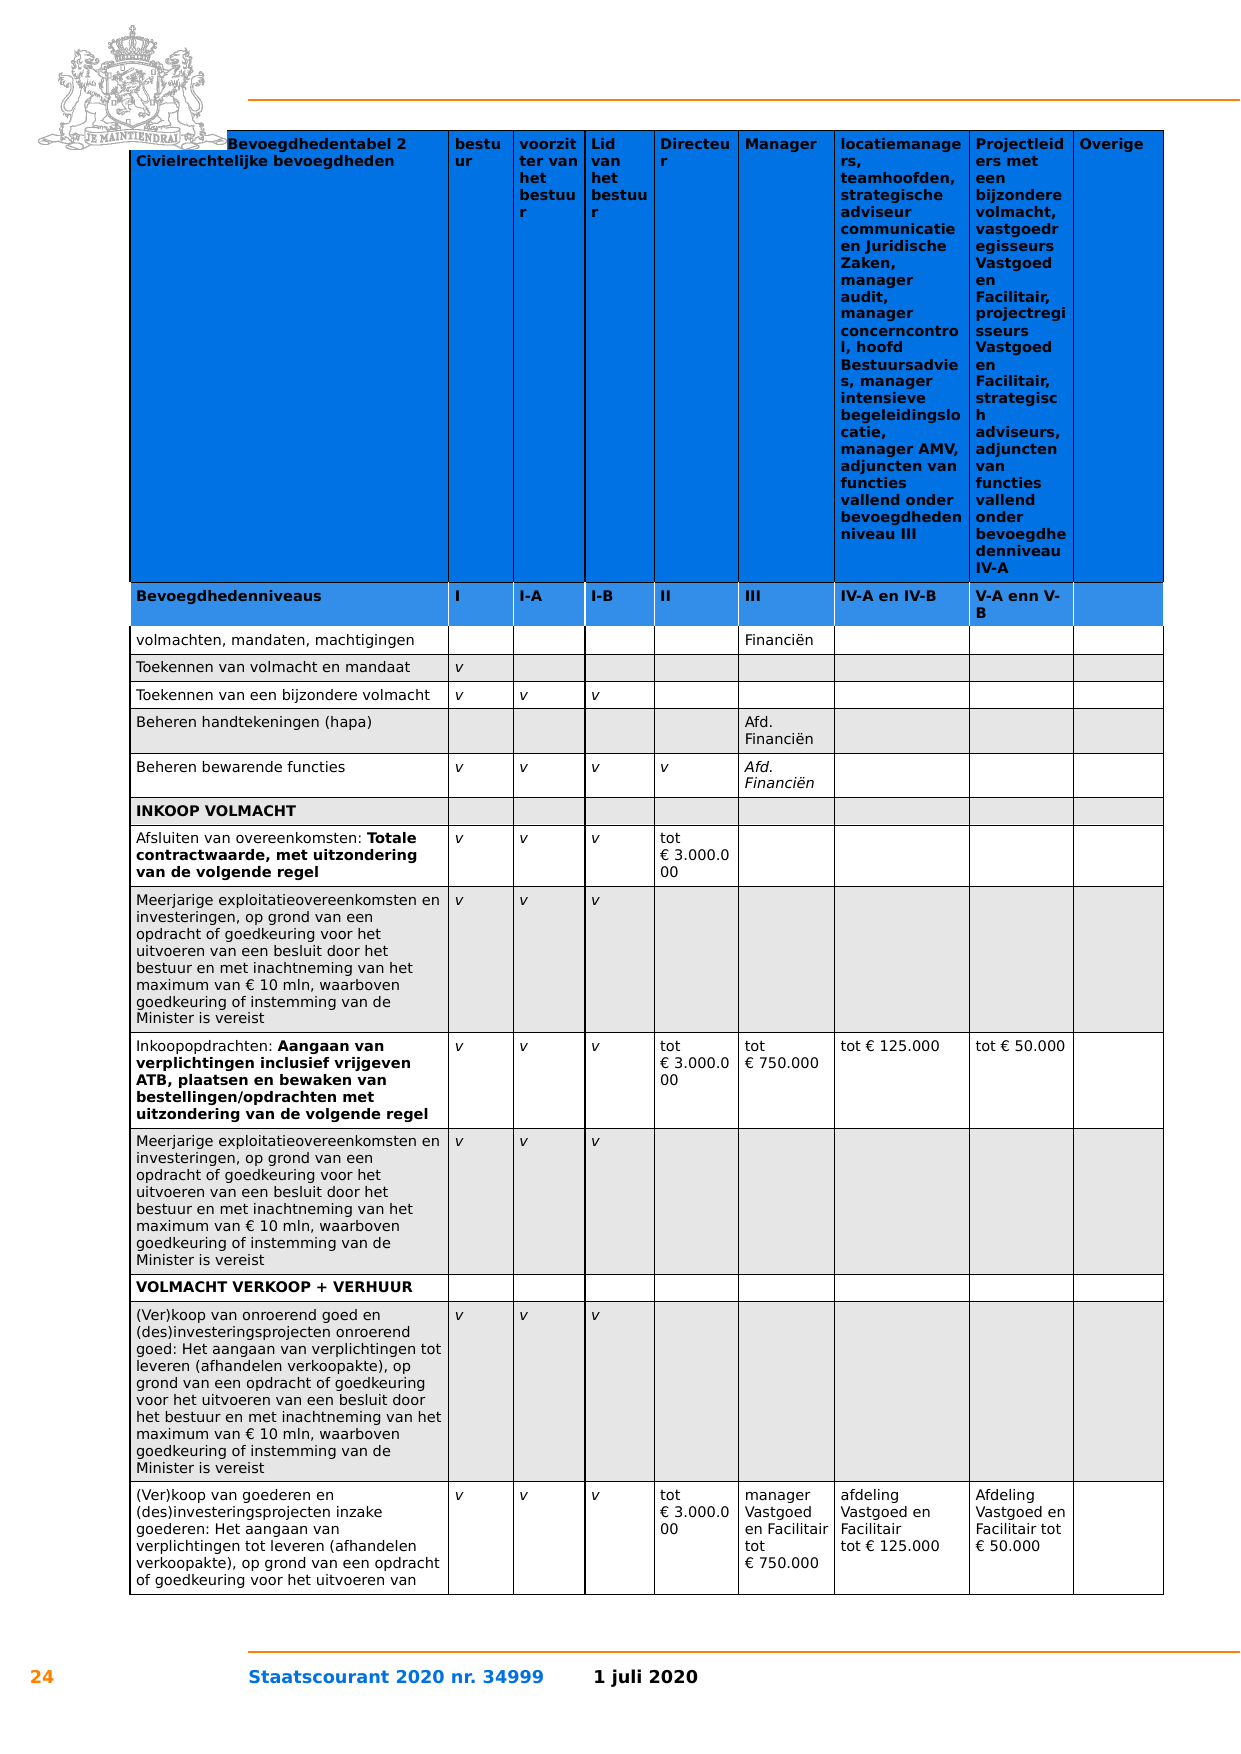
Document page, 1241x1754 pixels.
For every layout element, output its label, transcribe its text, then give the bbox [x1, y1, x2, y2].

table_cell [739, 1302, 834, 1481]
table_cell v [655, 754, 738, 797]
table_header Projectleiders met een bijzondere volmacht, vastgoedregisseurs Vastgoed en Facilitair, projectregisseurs Vastgoed en Facilitair, strategisch adviseurs, adjuncten van functies vallend onder bevoegdhedenniveau IV-A [970, 131, 1073, 582]
table_cell [1074, 583, 1163, 626]
table_cell IV-A en IV-B [835, 583, 969, 626]
table_cell [586, 1275, 654, 1301]
table_cell [1074, 655, 1163, 681]
table_cell Financiën [739, 627, 834, 653]
table_cell tot € 3.000.000 [655, 1482, 738, 1593]
table_cell [514, 655, 584, 681]
table_header Bevoegdhedentabel 2 Civielrechtelijke bevoegdheden [131, 131, 448, 582]
table_cell [970, 655, 1073, 681]
table_cell [1074, 1033, 1163, 1127]
table_cell [835, 655, 969, 681]
table_cell Inkoopopdrachten: Aangaan van verplichtingen inclusief vrijgeven ATB, plaatsen en bewaken van bestellingen/opdrachten met uitzondering van de volgende regel [131, 1033, 448, 1127]
table_cell Toekennen van een bijzondere volmacht [131, 682, 448, 708]
table_cell [449, 709, 513, 753]
table_cell [739, 682, 834, 708]
table_cell [586, 627, 654, 653]
table_cell tot € 750.000 [739, 1033, 834, 1127]
table_cell tot € 125.000 [835, 1033, 969, 1127]
table_cell III [739, 583, 834, 626]
table_cell v [449, 655, 513, 681]
table_cell [970, 682, 1073, 708]
table_cell v [449, 1129, 513, 1274]
table_cell [970, 1275, 1073, 1301]
table_cell I-A [514, 583, 584, 626]
table_cell [835, 1129, 969, 1274]
table_cell [835, 1275, 969, 1301]
table_cell [970, 826, 1073, 886]
table_cell tot € 50.000 [970, 1033, 1073, 1127]
table_cell [1074, 1275, 1163, 1301]
table_cell [514, 798, 584, 824]
table_cell tot € 3.000.000 [655, 1033, 738, 1127]
table_cell v [586, 1033, 654, 1127]
table_cell [449, 1275, 513, 1301]
table_cell [835, 682, 969, 708]
table_cell [739, 655, 834, 681]
table_cell v [586, 826, 654, 886]
table_cell [970, 1129, 1073, 1274]
table_cell [586, 798, 654, 824]
table_cell [970, 798, 1073, 824]
table_cell manager Vastgoed en Facilitair tot € 750.000 [739, 1482, 834, 1593]
table_header locatiemanagers, teamhoofden, strategische adviseur communicatie en Juridische Zaken, manager audit, manager concerncontrol, hoofd Bestuursadvies, manager intensieve begeleidingslocatie, manager AMV, adjuncten van functies vallend onder bevoegdhedenniveau III [835, 131, 969, 582]
table_cell VOLMACHT VERKOOP + VERHUUR [131, 1275, 448, 1301]
table_cell volmachten, mandaten, machtigingen [131, 627, 448, 653]
table_cell v [586, 1302, 654, 1481]
table_cell [739, 1129, 834, 1274]
table_cell [970, 887, 1073, 1032]
table_cell (Ver)koop van onroerend goed en (des)investeringsprojecten onroerend goed: Het aangaan van verplichtingen tot leveren (afhandelen verkoopakte), op grond van een opdracht of goedkeuring voor het uitvoeren van een besluit door het bestuur en met inachtneming van het maximum van € 10 mln, waarboven goedkeuring of instemming van de Minister is vereist [131, 1302, 448, 1481]
table_cell [835, 709, 969, 753]
table_cell v [514, 1033, 584, 1127]
table_cell [1074, 798, 1163, 824]
table_cell [835, 887, 969, 1032]
table_cell [655, 1302, 738, 1481]
table_cell v [449, 1033, 513, 1127]
table_cell (Ver)koop van goederen en (des)investeringsprojecten inzake goederen: Het aangaan van verplichtingen tot leveren (afhandelen verkoopakte), op grond van een opdracht of goedkeuring voor het uitvoeren van [131, 1482, 448, 1593]
table_cell [514, 709, 584, 753]
table_cell v [514, 682, 584, 708]
table_cell [1074, 754, 1163, 797]
table_cell v [586, 1129, 654, 1274]
table_cell [1074, 682, 1163, 708]
table_cell [835, 798, 969, 824]
table_cell v [449, 1482, 513, 1593]
table_header Directeur [655, 131, 738, 582]
table_cell V-A enn V-B [970, 583, 1073, 626]
table_header Manager [739, 131, 834, 582]
table_cell v [586, 754, 654, 797]
table_cell v [586, 1482, 654, 1593]
table_cell [835, 754, 969, 797]
table_cell [1074, 887, 1163, 1032]
table_header bestuur [449, 131, 513, 582]
table_cell [586, 709, 654, 753]
table_cell Toekennen van volmacht en mandaat [131, 655, 448, 681]
table_cell [449, 798, 513, 824]
table_cell [655, 655, 738, 681]
table_cell INKOOP VOLMACHT [131, 798, 448, 824]
table_cell I-B [586, 583, 654, 626]
table_cell [739, 826, 834, 886]
picture [38, 25, 227, 150]
table_cell [970, 754, 1073, 797]
table_cell [655, 887, 738, 1032]
table_cell [970, 709, 1073, 753]
table_cell v [449, 682, 513, 708]
table_cell Afsluiten van overeenkomsten: Totale contractwaarde, met uitzondering van de volgende regel [131, 826, 448, 886]
table_cell [655, 1129, 738, 1274]
table_cell v [449, 826, 513, 886]
table_cell [1074, 1482, 1163, 1593]
table_cell [739, 887, 834, 1032]
table_cell [835, 826, 969, 886]
table_cell afdeling Vastgoed en Facilitair tot € 125.000 [835, 1482, 969, 1593]
table_cell [655, 627, 738, 653]
table_cell [655, 682, 738, 708]
table_cell [586, 655, 654, 681]
table_cell [1074, 1129, 1163, 1274]
table_cell [970, 1302, 1073, 1481]
table_cell v [514, 887, 584, 1032]
table_cell Meerjarige exploitatieovereenkomsten en investeringen, op grond van een opdracht of goedkeuring voor het uitvoeren van een besluit door het bestuur en met inachtneming van het maximum van € 10 mln, waarboven goedkeuring of instemming van de Minister is vereist [131, 887, 448, 1032]
table_cell [1074, 826, 1163, 886]
table_cell v [586, 887, 654, 1032]
table_cell [655, 1275, 738, 1301]
table_header voorzitter van het bestuur [514, 131, 584, 582]
table_cell v [514, 1129, 584, 1274]
table_cell [970, 627, 1073, 653]
table_cell [835, 1302, 969, 1481]
table_cell Afd. Financiën [739, 709, 834, 753]
table_cell I [449, 583, 513, 626]
table_cell Meerjarige exploitatieovereenkomsten en investeringen, op grond van een opdracht of goedkeuring voor het uitvoeren van een besluit door het bestuur en met inachtneming van het maximum van € 10 mln, waarboven goedkeuring of instemming van de Minister is vereist [131, 1129, 448, 1274]
table_cell Afd. Financiën [739, 754, 834, 797]
table_cell II [655, 583, 738, 626]
table_cell [739, 1275, 834, 1301]
table_cell Afdeling Vastgoed en Facilitair tot € 50.000 [970, 1482, 1073, 1593]
table_cell [835, 627, 969, 653]
table_cell [739, 798, 834, 824]
table_cell Beheren bewarende functies [131, 754, 448, 797]
table_header Lid van het bestuur [586, 131, 654, 582]
table_cell v [514, 1302, 584, 1481]
table_cell v [586, 682, 654, 708]
table_cell [514, 1275, 584, 1301]
table_cell [514, 627, 584, 653]
table_cell v [514, 826, 584, 886]
table_cell tot € 3.000.000 [655, 826, 738, 886]
table_header Overige [1074, 131, 1163, 582]
table_cell v [449, 754, 513, 797]
table_cell [655, 798, 738, 824]
table_cell v [514, 754, 584, 797]
table_cell Bevoegdhedenniveaus [131, 583, 448, 626]
table_cell [655, 709, 738, 753]
table_cell [1074, 709, 1163, 753]
table_cell v [449, 1302, 513, 1481]
table_cell [1074, 1302, 1163, 1481]
table_cell [449, 627, 513, 653]
table_cell v [514, 1482, 584, 1593]
table_cell [1074, 627, 1163, 653]
table_cell v [449, 887, 513, 1032]
table_cell Beheren handtekeningen (hapa) [131, 709, 448, 753]
